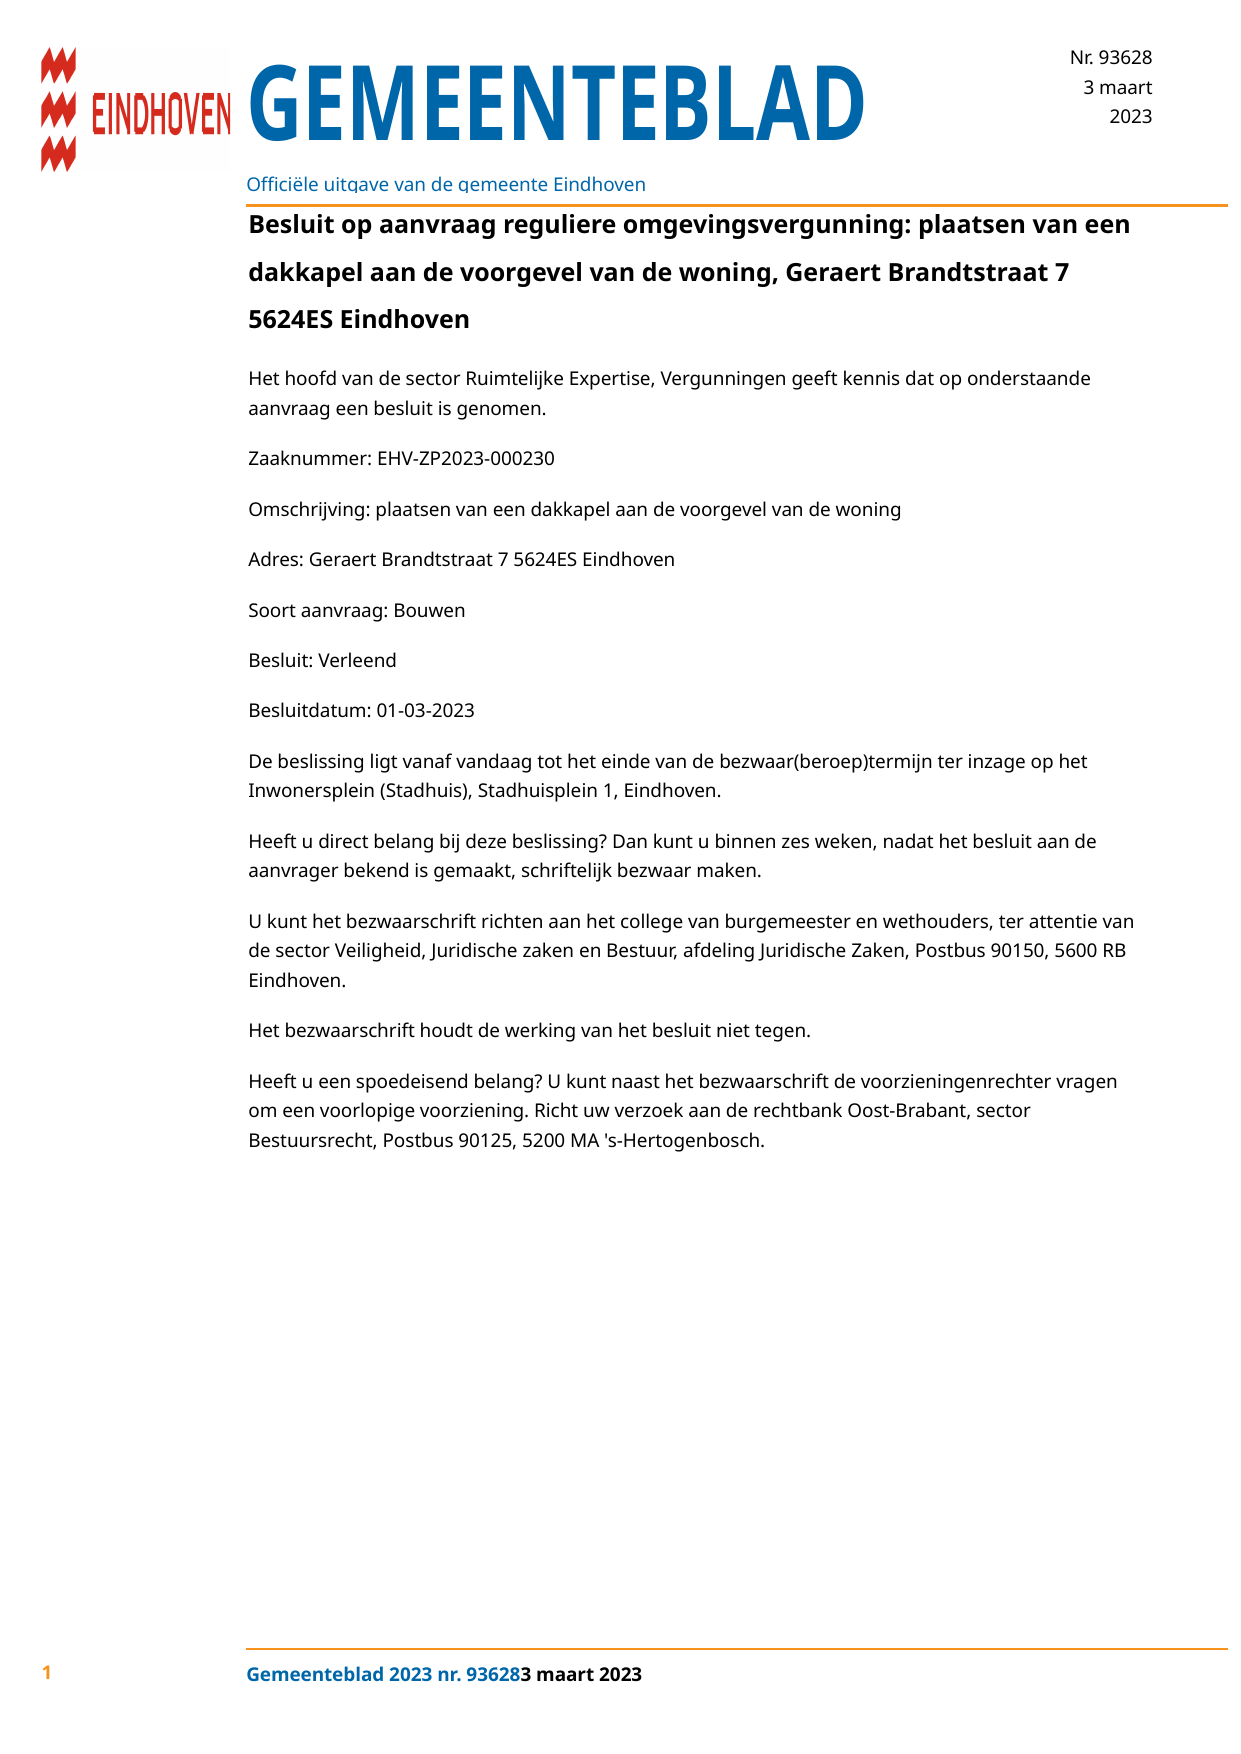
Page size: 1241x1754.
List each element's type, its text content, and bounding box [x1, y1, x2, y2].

text Het hoofd van de sector Ruimtelijke Expertise, Vergunningen geeft kennis dat op onderstaande aanvraag een besluit is genomen. [248, 366, 1152, 421]
text Adres: Geraert Brandtstraat 7 5624ES Eindhoven [248, 546, 1152, 572]
text Heeft u een spoedeisend belang? U kunt naast het bezwaarschrift de voorzieningenrechter vragen om een voorlopige voorziening. Richt uw verzoek aan de rechtbank Oost-Brabant, sector Bestuursrecht, Postbus 90125, 5200 MA 's-Hertogenbosch. [248, 1068, 1152, 1153]
text Besluit op aanvraag reguliere omgevingsvergunning: plaatsen van een dakkapel aan de voorgevel van de woning, Geraert Brandtstraat 7 5624ES Eindhoven [248, 207, 1152, 336]
text De beslissing ligt vanaf vandaag tot het einde van de bezwaar(beroep)termijn ter inzage op het Inwonersplein (Stadhuis), Stadhuisplein 1, Eindhoven. [248, 748, 1152, 803]
picture [41, 47, 231, 172]
text Het bezwaarschrift houdt de werking van het besluit niet tegen. [248, 1018, 1152, 1043]
text Besluitdatum: 01-03-2023 [248, 698, 1152, 723]
text U kunt het bezwaarschrift richten aan het college van burgemeester en wethouders, ter attentie van de sector Veiligheid, Juridische zaken en Bestuur, afdeling Juridische Zaken, Postbus 90150, 5600 RB Eindhoven. [248, 908, 1152, 993]
text Omschrijving: plaatsen van een dakkapel aan de voorgevel van de woning [248, 496, 1152, 522]
text Heeft u direct belang bij deze beslissing? Dan kunt u binnen zes weken, nadat het besluit aan de aanvrager bekend is gemaakt, schriftelijk bezwaar maken. [248, 828, 1152, 883]
text Soort aanvraag: Bouwen [248, 597, 1152, 622]
text Zaaknummer: EHV-ZP2023-000230 [248, 446, 1152, 471]
text Besluit: Verleend [248, 647, 1152, 673]
